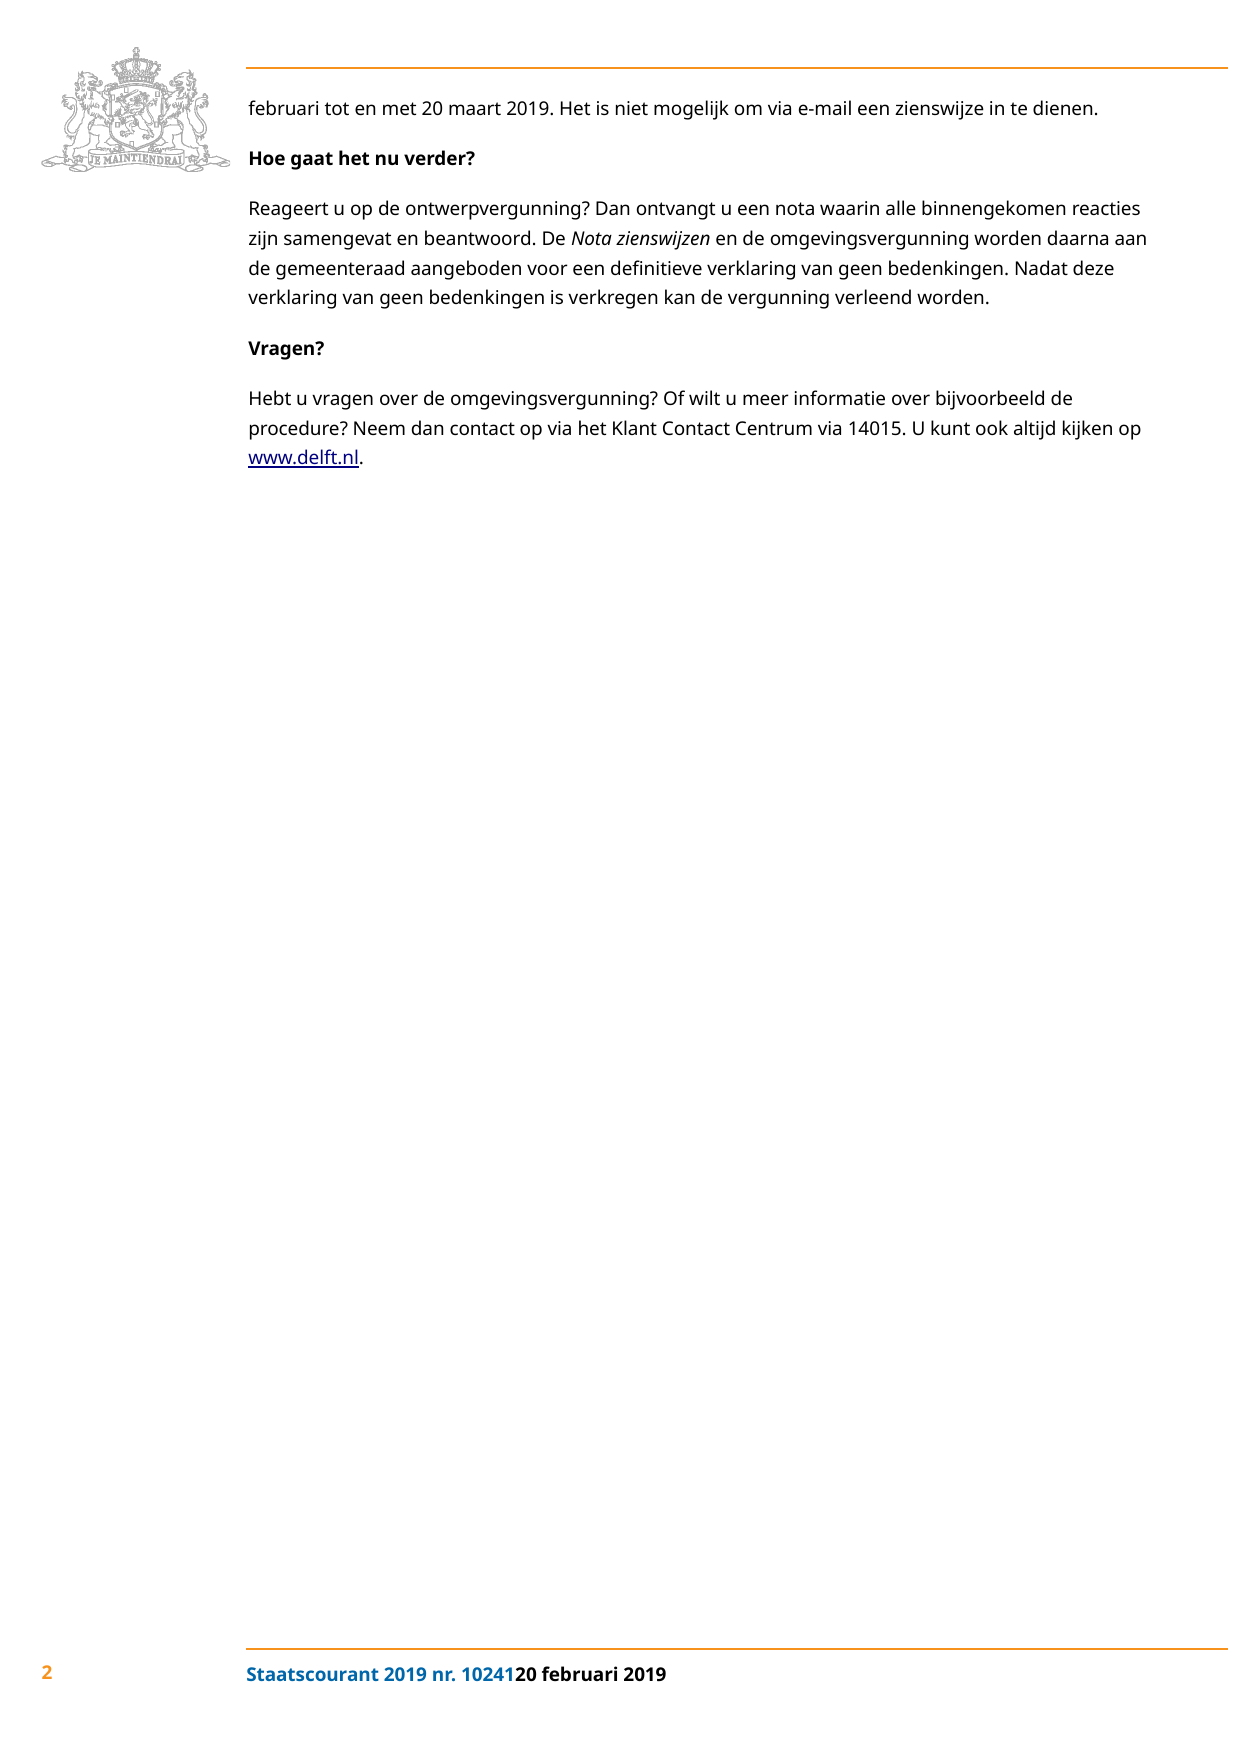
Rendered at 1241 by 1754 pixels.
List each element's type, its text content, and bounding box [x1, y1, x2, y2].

text februari tot en met 20 maart 2019. Het is niet mogelijk om via e-mail een zienswijze in te dienen. [248, 95, 1152, 121]
text Reageert u op de ontwerpvergunning? Dan ontvangt u een nota waarin alle binnengekomen reacties zijn samengevat en beantwoord. De Nota zienswijzen en de omgevingsvergunning worden daarna aan de gemeenteraad aangeboden voor een definitieve verklaring van geen bedenkingen. Nadat deze verklaring van geen bedenkingen is verkregen kan de vergunning verleend worden. [248, 196, 1152, 310]
text Hoe gaat het nu verder? [248, 145, 1152, 171]
text Hebt u vragen over de omgevingsvergunning? Of wilt u meer informatie over bijvoorbeeld de procedure? Neem dan contact op via het Klant Contact Centrum via 14015. U kunt ook altijd kijken op www.delft.nl. [248, 385, 1152, 470]
text Vragen? [248, 335, 1152, 361]
picture [41, 47, 231, 172]
